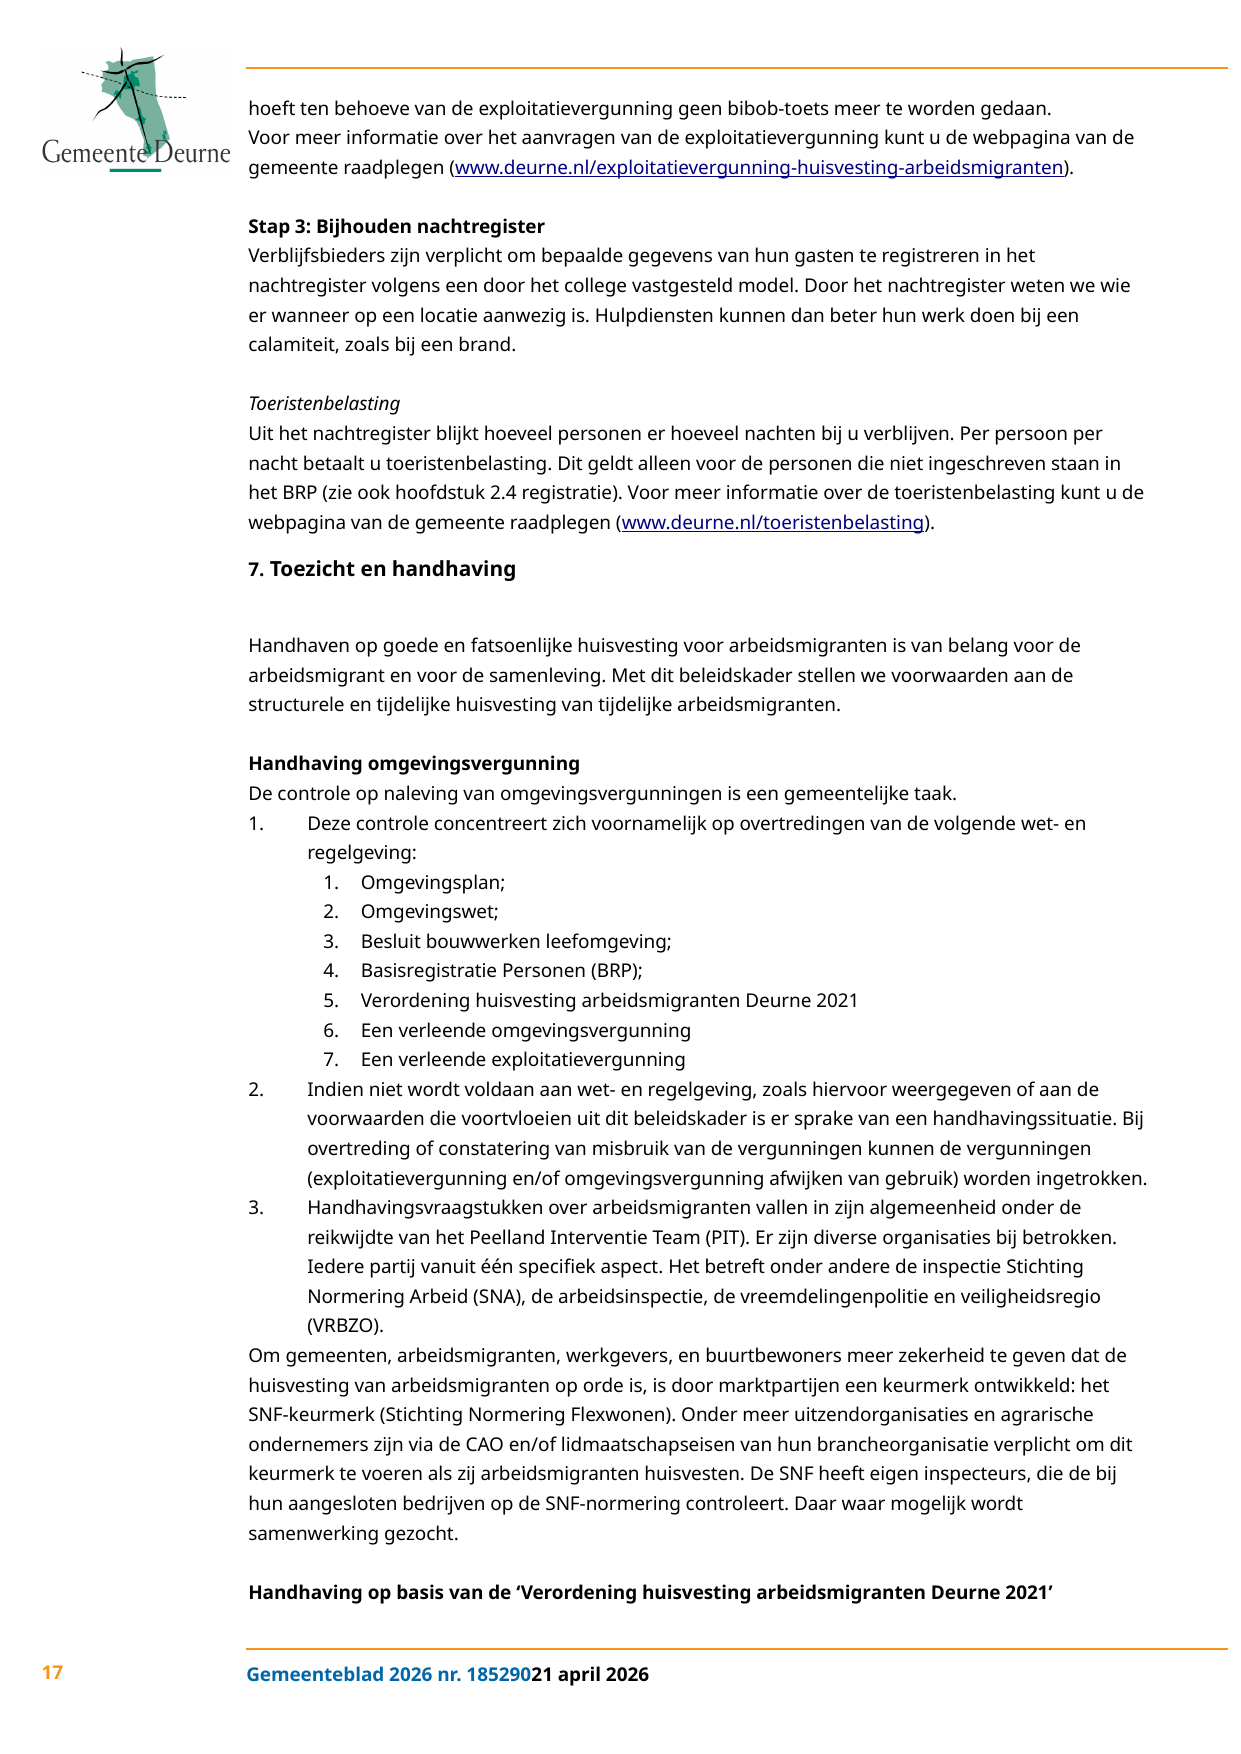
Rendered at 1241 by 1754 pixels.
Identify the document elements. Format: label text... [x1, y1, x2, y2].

list Indien niet wordt voldaan aan wet- en regelgeving, zoals hiervoor weergegeven of aan de voorwaarden die voortvloeien uit dit beleidskader is er sprake van een handhavingssituatie. Bij overtreding of constatering van misbruik van de vergunningen kunnen de vergunningen (exploitatievergunning en/of omgevingsvergunning afwijken van gebruik) worden ingetrokken. [248, 1076, 1152, 1191]
text Uit het nachtregister blijkt hoeveel personen er hoeveel nachten bij u verblijven. Per persoon per nacht betaalt u toeristenbelasting. Dit geldt alleen voor de personen die niet ingeschreven staan in het BRP (zie ook hoofdstuk 2.4 registratie). Voor meer informatie over de toeristenbelasting kunt u de webpagina van de gemeente raadplegen (www.deurne.nl/toeristenbelasting). [248, 420, 1152, 535]
list Besluit bouwwerken leefomgeving; [323, 928, 1152, 954]
text hoeft ten behoeve van de exploitatievergunning geen bibob-toets meer te worden gedaan. [248, 95, 1152, 121]
text Handhaving op basis van de ‘Verordening huisvesting arbeidsmigranten Deurne 2021’ [248, 1579, 1152, 1605]
list Deze controle concentreert zich voornamelijk op overtredingen van de volgende wet- en regelgeving: [248, 810, 1152, 865]
text Handhaven op goede en fatsoenlijke huisvesting voor arbeidsmigranten is van belang voor de arbeidsmigrant en voor de samenleving. Met dit beleidskader stellen we voorwaarden aan de structurele en tijdelijke huisvesting van tijdelijke arbeidsmigranten. [248, 632, 1152, 717]
text Stap 3: Bijhouden nachtregister [248, 213, 1152, 239]
list Handhavingsvraagstukken over arbeidsmigranten vallen in zijn algemeenheid onder de reikwijdte van het Peelland Interventie Team (PIT). Er zijn diverse organisaties bij betrokken. Iedere partij vanuit één specifiek aspect. Het betreft onder andere de inspectie Stichting Normering Arbeid (SNA), de arbeidsinspectie, de vreemdelingenpolitie en veiligheidsregio (VRBZO). [248, 1194, 1152, 1338]
text De controle op naleving van omgevingsvergunningen is een gemeentelijke taak. [248, 780, 1152, 806]
text Om gemeenten, arbeidsmigranten, werkgevers, en buurtbewoners meer zekerheid te geven dat de huisvesting van arbeidsmigranten op orde is, is door marktpartijen een keurmerk ontwikkeld: het SNF-keurmerk (Stichting Normering Flexwonen). Onder meer uitzendorganisaties en agrarische ondernemers zijn via de CAO en/of lidmaatschapseisen van hun brancheorganisatie verplicht om dit keurmerk te voeren als zij arbeidsmigranten huisvesten. De SNF heeft eigen inspecteurs, die de bij hun aangesloten bedrijven op de SNF-normering controleert. Daar waar mogelijk wordt samenwerking gezocht. [248, 1342, 1152, 1546]
list Verordening huisvesting arbeidsmigranten Deurne 2021 [323, 987, 1152, 1013]
text Voor meer informatie over het aanvragen van de exploitatievergunning kunt u de webpagina van de gemeente raadplegen (www.deurne.nl/exploitatievergunning-huisvesting-arbeidsmigranten). [248, 124, 1152, 180]
text Verblijfsbieders zijn verplicht om bepaalde gegevens van hun gasten te registreren in het nachtregister volgens een door het college vastgesteld model. Door het nachtregister weten we wie er wanneer op een locatie aanwezig is. Hulpdiensten kunnen dan beter hun werk doen bij een calamiteit, zoals bij een brand. [248, 243, 1152, 357]
list Basisregistratie Personen (BRP); [323, 958, 1152, 983]
text Handhaving omgevingsvergunning [248, 751, 1152, 776]
list Omgevingsplan; [323, 869, 1152, 895]
text 7. Toezicht en handhaving [248, 554, 1152, 583]
picture [41, 47, 231, 172]
list Een verleende exploitatievergunning [323, 1046, 1152, 1072]
list Een verleende omgevingsvergunning [323, 1017, 1152, 1043]
text Toeristenbelasting [248, 391, 1152, 416]
list Omgevingswet; [323, 898, 1152, 924]
